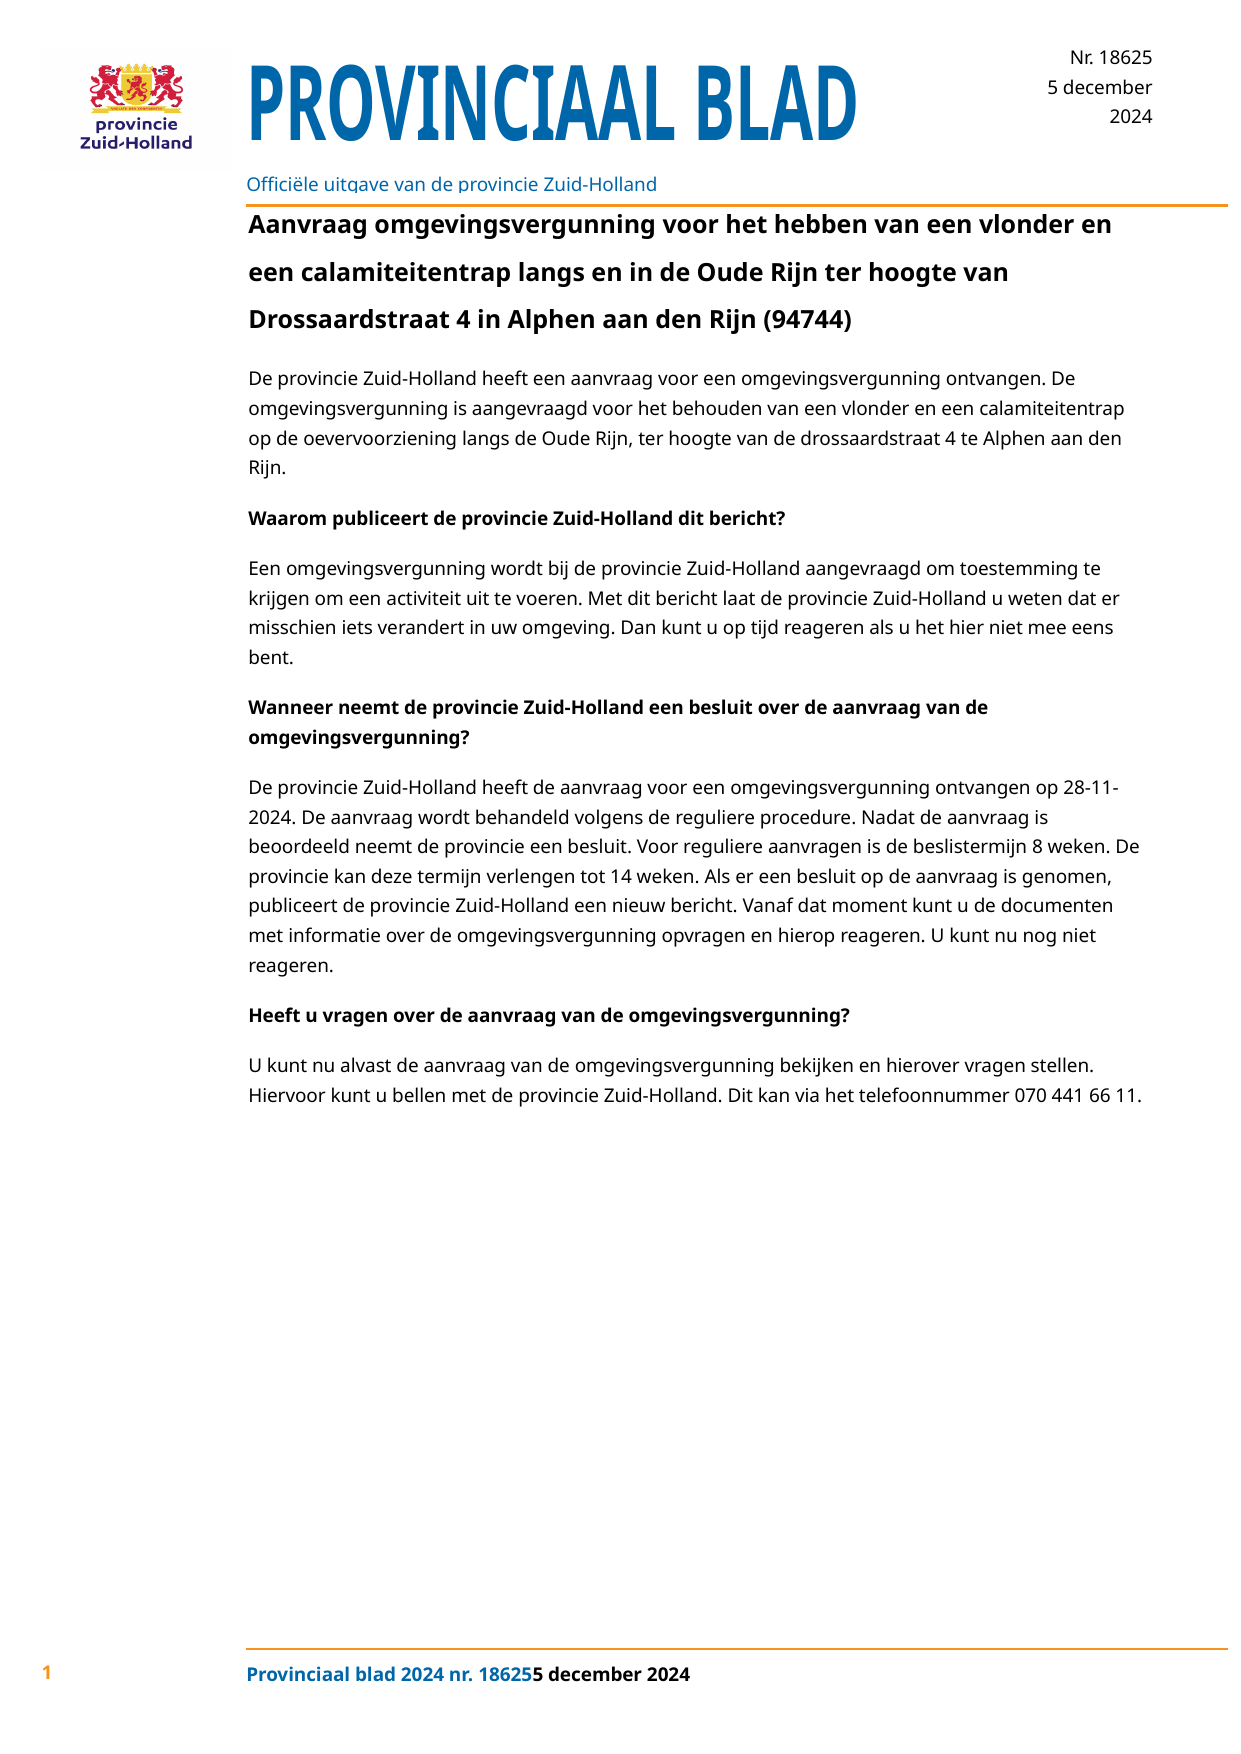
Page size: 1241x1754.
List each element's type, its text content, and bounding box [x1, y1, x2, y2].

text De provincie Zuid-Holland heeft een aanvraag voor een omgevingsvergunning ontvangen. De omgevingsvergunning is aangevraagd voor het behouden van een vlonder en een calamiteitentrap op de oevervoorziening langs de Oude Rijn, ter hoogte van de drossaardstraat 4 te Alphen aan den Rijn. [248, 366, 1152, 480]
text Heeft u vragen over de aanvraag van de omgevingsvergunning? [248, 1002, 1152, 1028]
text De provincie Zuid-Holland heeft de aanvraag voor een omgevingsvergunning ontvangen op 28-11-2024. De aanvraag wordt behandeld volgens de reguliere procedure. Nadat de aanvraag is beoordeeld neemt de provincie een besluit. Voor reguliere aanvragen is de beslistermijn 8 weken. De provincie kan deze termijn verlengen tot 14 weken. Als er een besluit op de aanvraag is genomen, publiceert de provincie Zuid-Holland een nieuw bericht. Vanaf dat moment kunt u de documenten met informatie over de omgevingsvergunning opvragen en hierop reageren. U kunt nu nog niet reageren. [248, 774, 1152, 977]
picture [41, 47, 231, 172]
text Een omgevingsvergunning wordt bij de provincie Zuid-Holland aangevraagd om toestemming te krijgen om een activiteit uit te voeren. Met dit bericht laat de provincie Zuid-Holland u weten dat er misschien iets verandert in uw omgeving. Dan kunt u op tijd reageren als u het hier niet mee eens bent. [248, 555, 1152, 669]
text Aanvraag omgevingsvergunning voor het hebben van een vlonder en een calamiteitentrap langs en in de Oude Rijn ter hoogte van Drossaardstraat 4 in Alphen aan den Rijn (94744) [248, 207, 1152, 336]
text U kunt nu alvast de aanvraag van de omgevingsvergunning bekijken en hierover vragen stellen. Hiervoor kunt u bellen met de provincie Zuid-Holland. Dit kan via het telefoonnummer 070 441 66 11. [248, 1053, 1152, 1108]
text Wanneer neemt de provincie Zuid-Holland een besluit over de aanvraag van de omgevingsvergunning? [248, 694, 1152, 749]
text Waarom publiceert de provincie Zuid-Holland dit bericht? [248, 505, 1152, 530]
